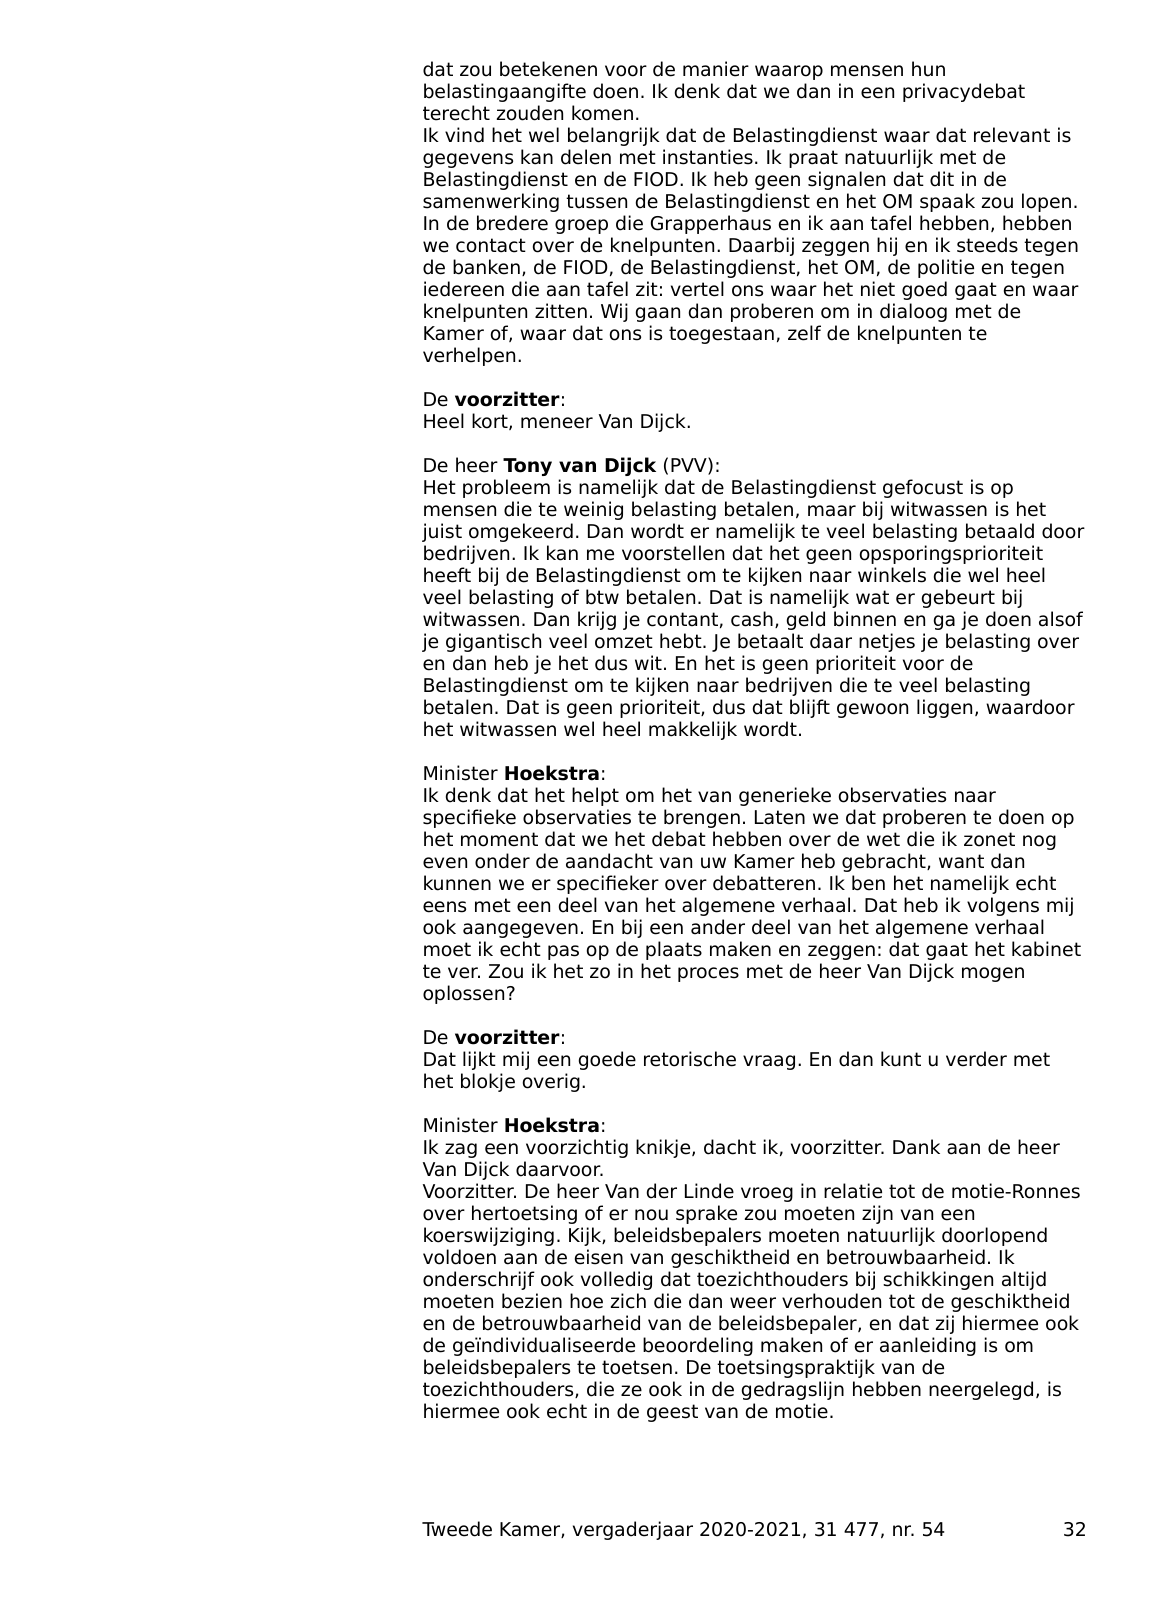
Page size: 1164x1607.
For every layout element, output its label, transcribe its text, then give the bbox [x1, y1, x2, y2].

text Heel kort, meneer Van Dijck. [422, 411, 1087, 433]
text De heer Tony van Dijck (PVV): [422, 455, 1087, 477]
text Ik vind het wel belangrijk dat de Belastingdienst waar dat relevant is gegevens kan delen met instanties. Ik praat natuurlijk met de Belastingdienst en de FIOD. Ik heb geen signalen dat dit in de samenwerking tussen de Belastingdienst en het OM spaak zou lopen. In de bredere groep die Grapperhaus en ik aan tafel hebben, hebben we contact over de knelpunten. Daarbij zeggen hij en ik steeds tegen de banken, de FIOD, de Belastingdienst, het OM, de politie en tegen iedereen die aan tafel zit: vertel ons waar het niet goed gaat en waar knelpunten zitten. Wij gaan dan proberen om in dialoog met de Kamer of, waar dat ons is toegestaan, zelf de knelpunten te verhelpen. [422, 125, 1087, 367]
text Dat lijkt mij een goede retorische vraag. En dan kunt u verder met het blokje overig. [422, 1049, 1087, 1093]
text De voorzitter: [422, 1027, 1087, 1049]
text Minister Hoekstra: [422, 1115, 1087, 1137]
text De voorzitter: [422, 389, 1087, 411]
text Het probleem is namelijk dat de Belastingdienst gefocust is op mensen die te weinig belasting betalen, maar bij witwassen is het juist omgekeerd. Dan wordt er namelijk te veel belasting betaald door bedrijven. Ik kan me voorstellen dat het geen opsporingsprioriteit heeft bij de Belastingdienst om te kijken naar winkels die wel heel veel belasting of btw betalen. Dat is namelijk wat er gebeurt bij witwassen. Dan krijg je contant, cash, geld binnen en ga je doen alsof je gigantisch veel omzet hebt. Je betaalt daar netjes je belasting over en dan heb je het dus wit. En het is geen prioriteit voor de Belastingdienst om te kijken naar bedrijven die te veel belasting betalen. Dat is geen prioriteit, dus dat blijft gewoon liggen, waardoor het witwassen wel heel makkelijk wordt. [422, 477, 1087, 741]
text Minister Hoekstra: [422, 763, 1087, 785]
text Voorzitter. De heer Van der Linde vroeg in relatie tot de motie-Ronnes over hertoetsing of er nou sprake zou moeten zijn van een koerswijziging. Kijk, beleidsbepalers moeten natuurlijk doorlopend voldoen aan de eisen van geschiktheid en betrouwbaarheid. Ik onderschrijf ook volledig dat toezichthouders bij schikkingen altijd moeten bezien hoe zich die dan weer verhouden tot de geschiktheid en de betrouwbaarheid van de beleidsbepaler, en dat zij hiermee ook de geïndividualiseerde beoordeling maken of er aanleiding is om beleidsbepalers te toetsen. De toetsingspraktijk van de toezichthouders, die ze ook in de gedragslijn hebben neergelegd, is hiermee ook echt in de geest van de motie. [422, 1181, 1087, 1423]
text Ik zag een voorzichtig knikje, dacht ik, voorzitter. Dank aan de heer Van Dijck daarvoor. [422, 1137, 1087, 1181]
text dat zou betekenen voor de manier waarop mensen hun belastingaangifte doen. Ik denk dat we dan in een privacydebat terecht zouden komen. [422, 59, 1087, 125]
text Ik denk dat het helpt om het van generieke observaties naar specifieke observaties te brengen. Laten we dat proberen te doen op het moment dat we het debat hebben over de wet die ik zonet nog even onder de aandacht van uw Kamer heb gebracht, want dan kunnen we er specifieker over debatteren. Ik ben het namelijk echt eens met een deel van het algemene verhaal. Dat heb ik volgens mij ook aangegeven. En bij een ander deel van het algemene verhaal moet ik echt pas op de plaats maken en zeggen: dat gaat het kabinet te ver. Zou ik het zo in het proces met de heer Van Dijck mogen oplossen? [422, 785, 1087, 1005]
